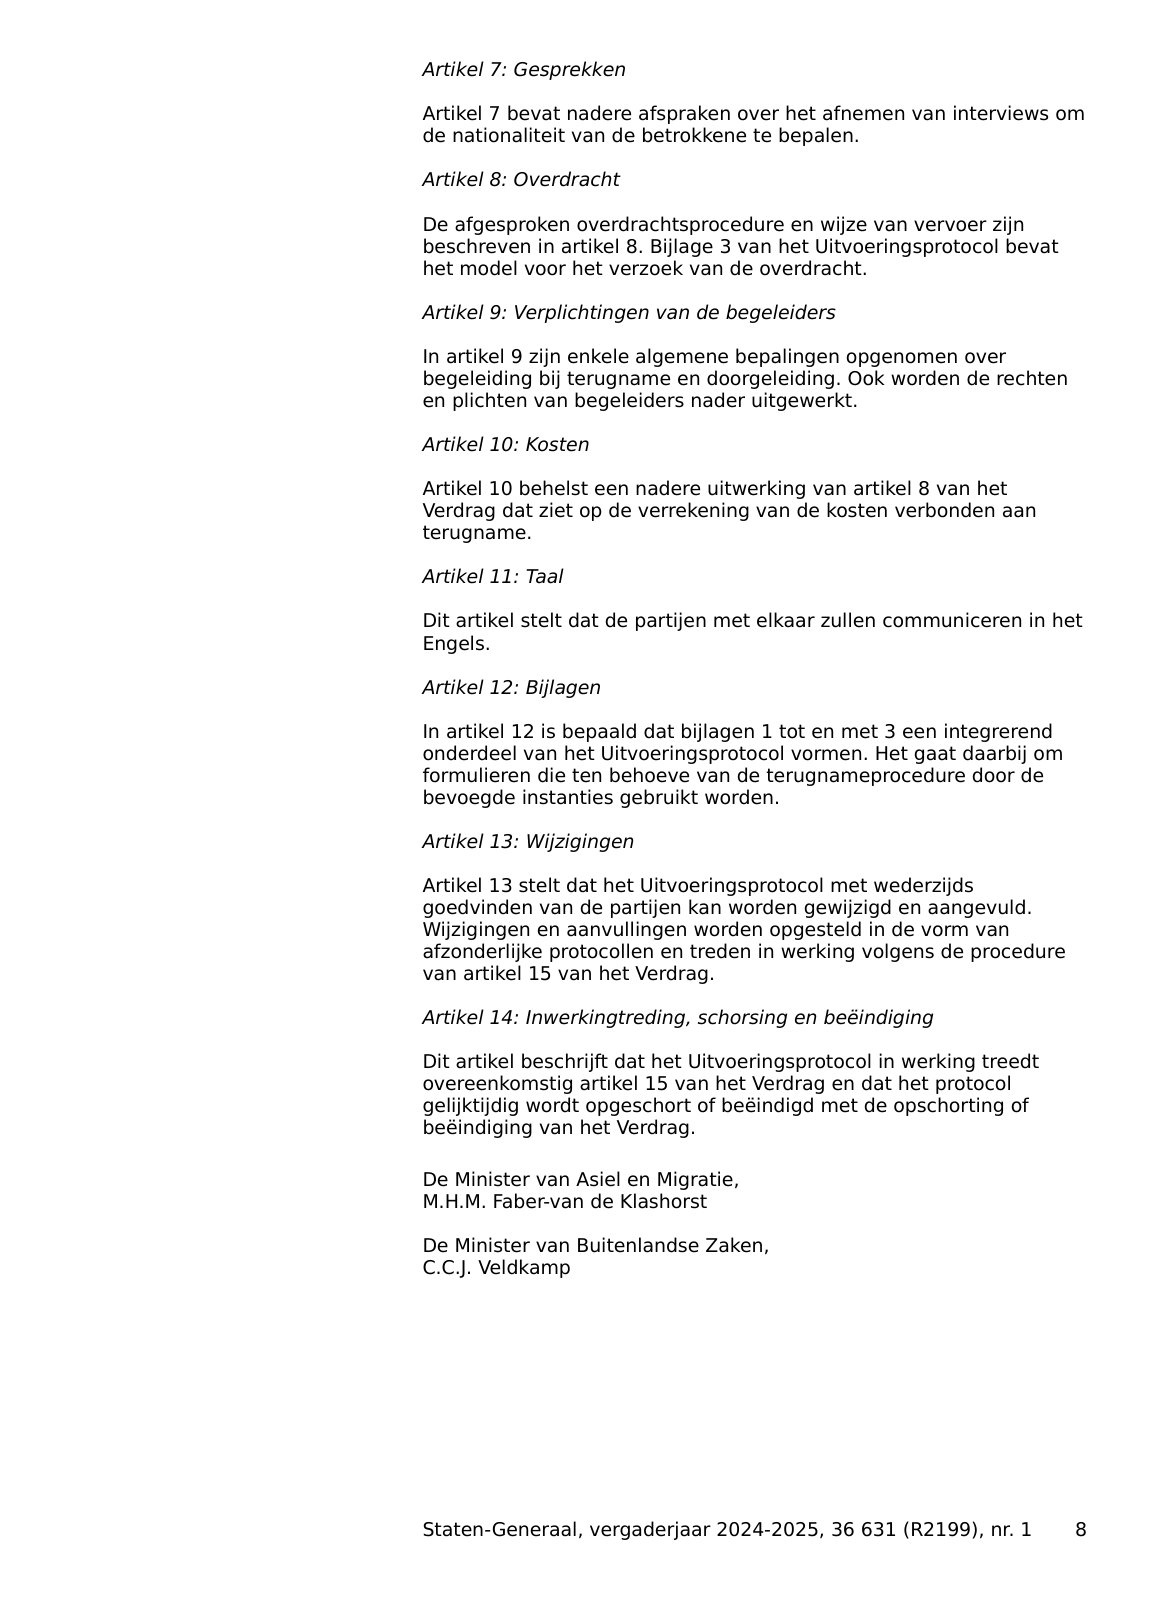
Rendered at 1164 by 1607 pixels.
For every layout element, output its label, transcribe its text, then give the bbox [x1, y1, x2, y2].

text De Minister van Asiel en Migratie, M.H.M. Faber-van de Klashorst [422, 1169, 1087, 1213]
text De Minister van Buitenlandse Zaken, C.C.J. Veldkamp [422, 1235, 1087, 1279]
subtitle Artikel 8: Overdracht [422, 169, 1087, 191]
subtitle Artikel 11: Taal [422, 566, 1087, 588]
text In artikel 9 zijn enkele algemene bepalingen opgenomen over begeleiding bij terugname en doorgeleiding. Ook worden de rechten en plichten van begeleiders nader uitgewerkt. [422, 346, 1087, 412]
subtitle Artikel 14: Inwerkingtreding, schorsing en beëindiging [422, 1007, 1087, 1029]
subtitle Artikel 13: Wijzigingen [422, 831, 1087, 853]
text Artikel 10 behelst een nadere uitwerking van artikel 8 van het Verdrag dat ziet op de verrekening van de kosten verbonden aan terugname. [422, 478, 1087, 544]
text Artikel 7 bevat nadere afspraken over het afnemen van interviews om de nationaliteit van de betrokkene te bepalen. [422, 103, 1087, 147]
text In artikel 12 is bepaald dat bijlagen 1 tot en met 3 een integrerend onderdeel van het Uitvoeringsprotocol vormen. Het gaat daarbij om formulieren die ten behoeve van de terugnameprocedure door de bevoegde instanties gebruikt worden. [422, 721, 1087, 809]
subtitle Artikel 10: Kosten [422, 434, 1087, 456]
text Dit artikel stelt dat de partijen met elkaar zullen communiceren in het Engels. [422, 610, 1087, 654]
subtitle Artikel 9: Verplichtingen van de begeleiders [422, 302, 1087, 324]
text Dit artikel beschrijft dat het Uitvoeringsprotocol in werking treedt overeenkomstig artikel 15 van het Verdrag en dat het protocol gelijktijdig wordt opgeschort of beëindigd met de opschorting of beëindiging van het Verdrag. [422, 1051, 1087, 1139]
subtitle Artikel 12: Bijlagen [422, 677, 1087, 698]
text Artikel 13 stelt dat het Uitvoeringsprotocol met wederzijds goedvinden van de partijen kan worden gewijzigd en aangevuld. Wijzigingen en aanvullingen worden opgesteld in de vorm van afzonderlijke protocollen en treden in werking volgens de procedure van artikel 15 van het Verdrag. [422, 875, 1087, 985]
subtitle Artikel 7: Gesprekken [422, 59, 1087, 81]
text De afgesproken overdrachtsprocedure en wijze van vervoer zijn beschreven in artikel 8. Bijlage 3 van het Uitvoeringsprotocol bevat het model voor het verzoek van de overdracht. [422, 213, 1087, 279]
